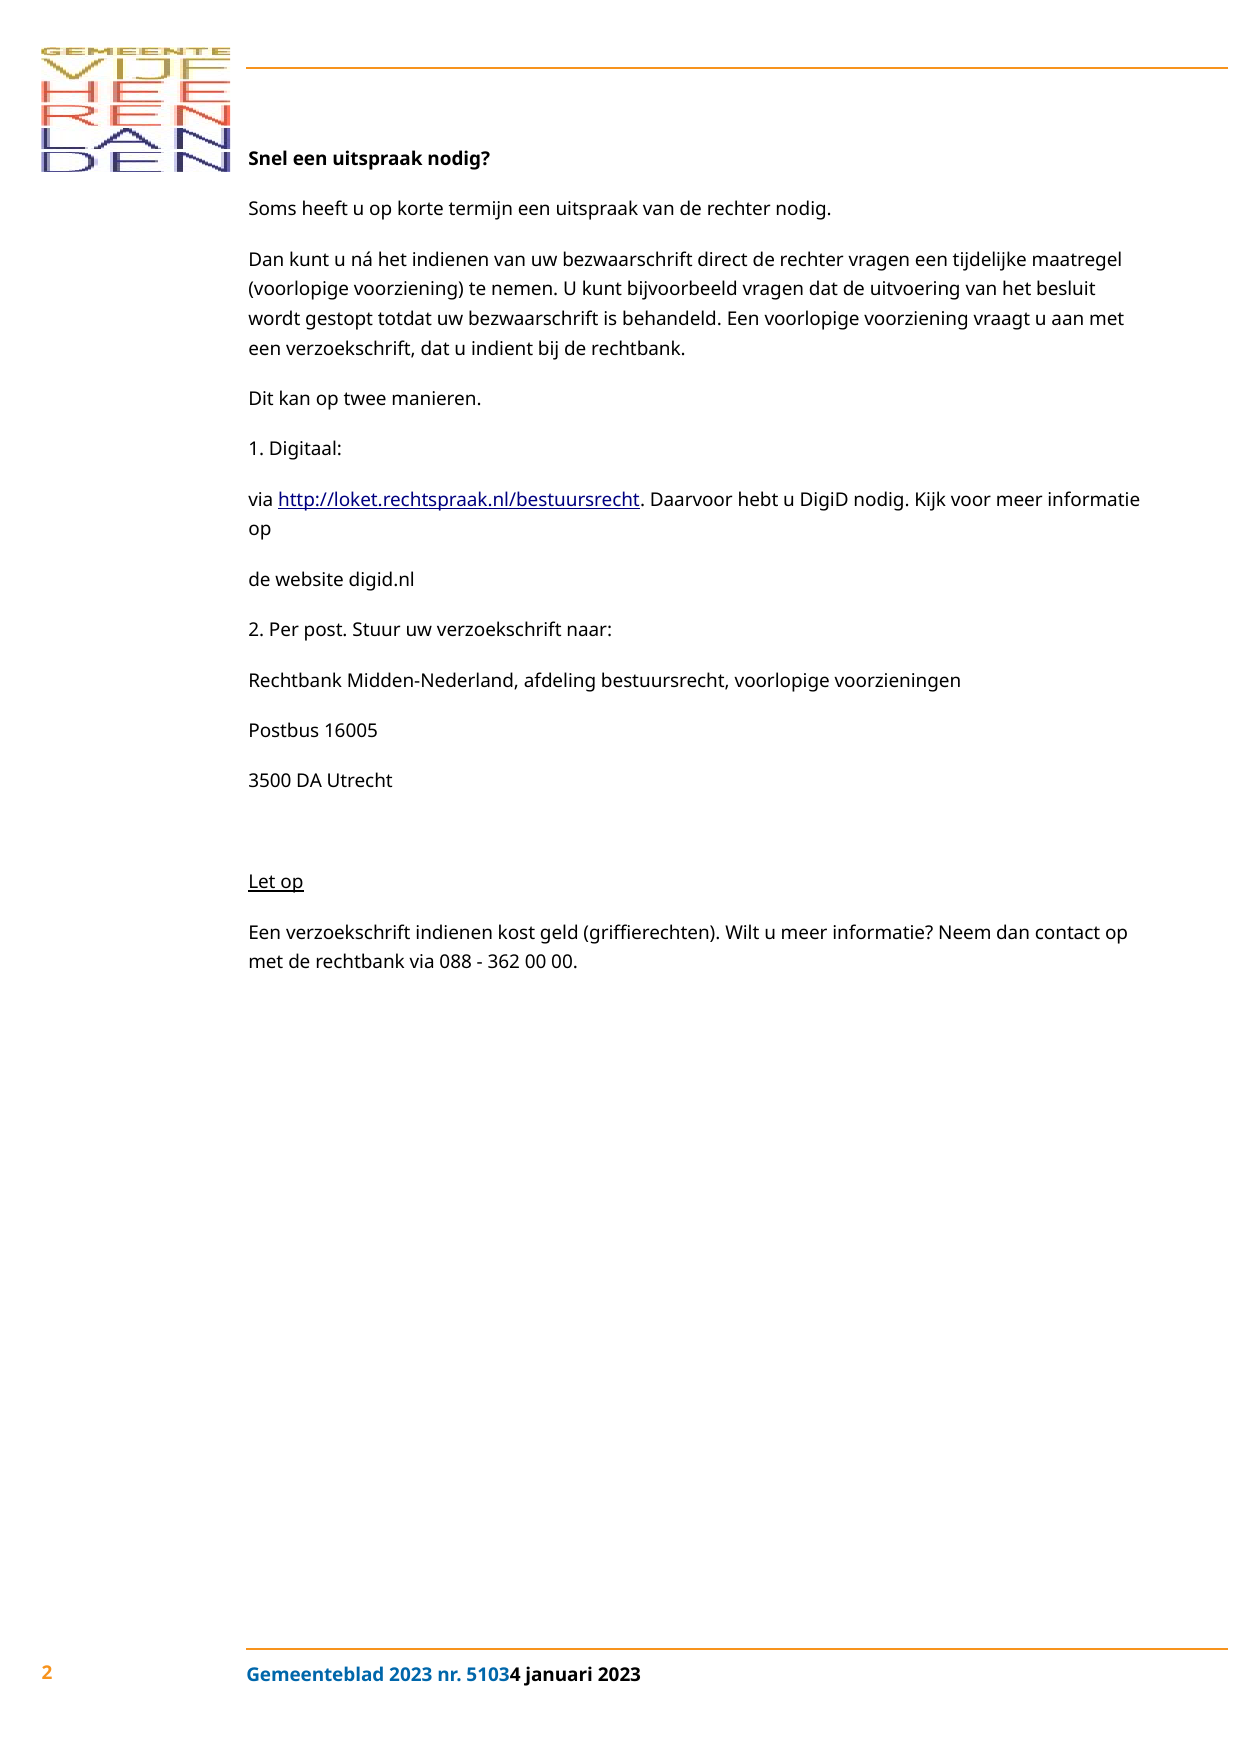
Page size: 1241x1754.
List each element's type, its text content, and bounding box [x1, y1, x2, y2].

picture [41, 47, 231, 172]
text Een verzoekschrift indienen kost geld (griffierechten). Wilt u meer informatie? Neem dan contact op met de rechtbank via 088 - 362 00 00. [248, 919, 1152, 974]
text de website digid.nl [248, 566, 1152, 592]
text 2. Per post. Stuur uw verzoekschrift naar: [248, 616, 1152, 642]
text 1. Digitaal: [248, 436, 1152, 461]
text Dan kunt u ná het indienen van uw bezwaarschrift direct de rechter vragen een tijdelijke maatregel (voorlopige voorziening) te nemen. U kunt bijvoorbeeld vragen dat de uitvoering van het besluit wordt gestopt totdat uw bezwaarschrift is behandeld. Een voorlopige voorziening vraagt u aan met een verzoekschrift, dat u indient bij de rechtbank. [248, 246, 1152, 361]
text Rechtbank Midden-Nederland, afdeling bestuursrecht, voorlopige voorzieningen [248, 667, 1152, 693]
text Dit kan op twee manieren. [248, 385, 1152, 411]
text Soms heeft u op korte termijn een uitspraak van de rechter nodig. [248, 196, 1152, 221]
text Let op [248, 868, 1152, 894]
text Postbus 16005 [248, 717, 1152, 743]
text Snel een uitspraak nodig? [248, 145, 1152, 171]
text 3500 DA Utrecht [248, 768, 1152, 793]
text via http://loket.rechtspraak.nl/bestuursrecht. Daarvoor hebt u DigiD nodig. Kijk voor meer informatie op [248, 486, 1152, 541]
